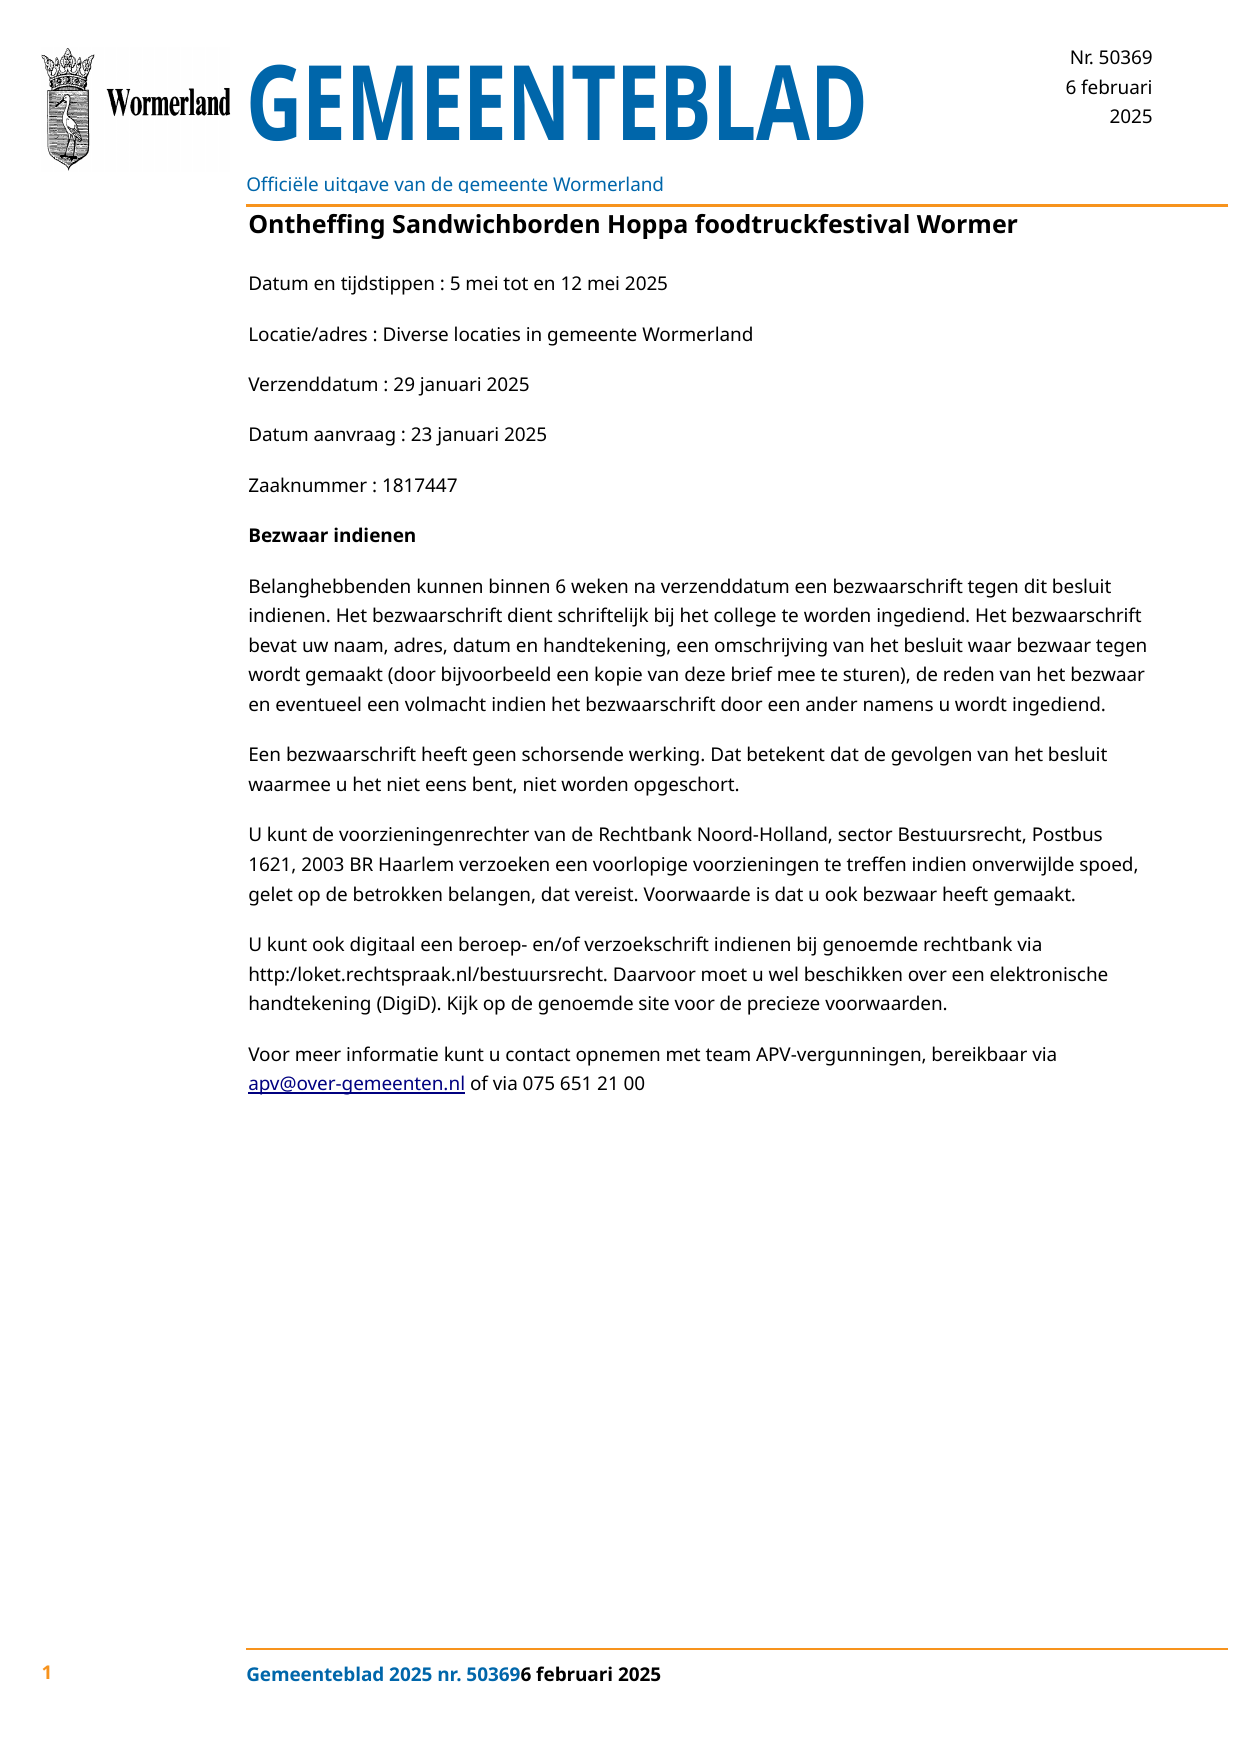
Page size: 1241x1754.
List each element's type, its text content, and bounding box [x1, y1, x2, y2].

picture [41, 47, 231, 172]
text Een bezwaarschrift heeft geen schorsende werking. Dat betekent dat de gevolgen van het besluit waarmee u het niet eens bent, niet worden opgeschort. [248, 742, 1152, 797]
text Locatie/adres : Diverse locaties in gemeente Wormerland [248, 321, 1152, 346]
text Bezwaar indienen [248, 522, 1152, 548]
text Ontheffing Sandwichborden Hoppa foodtruckfestival Wormer [248, 207, 1152, 241]
text Datum en tijdstippen : 5 mei tot en 12 mei 2025 [248, 270, 1152, 296]
text U kunt de voorzieningenrechter van de Rechtbank Noord-Holland, sector Bestuursrecht, Postbus 1621, 2003 BR Haarlem verzoeken een voorlopige voorzieningen te treffen indien onverwijlde spoed, gelet op de betrokken belangen, dat vereist. Voorwaarde is dat u ook bezwaar heeft gemaakt. [248, 822, 1152, 906]
text U kunt ook digitaal een beroep- en/of verzoekschrift indienen bij genoemde rechtbank via http:/loket.rechtspraak.nl/bestuursrecht. Daarvoor moet u wel beschikken over een elektronische handtekening (DigiD). Kijk op de genoemde site voor de precieze voorwaarden. [248, 931, 1152, 1016]
text Voor meer informatie kunt u contact opnemen met team APV-vergunningen, bereikbaar via apv@over-gemeenten.nl of via 075 651 21 00 [248, 1041, 1152, 1096]
text Zaaknummer : 1817447 [248, 472, 1152, 498]
text Belanghebbenden kunnen binnen 6 weken na verzenddatum een bezwaarschrift tegen dit besluit indienen. Het bezwaarschrift dient schriftelijk bij het college te worden ingediend. Het bezwaarschrift bevat uw naam, adres, datum en handtekening, een omschrijving van het besluit waar bezwaar tegen wordt gemaakt (door bijvoorbeeld een kopie van deze brief mee te sturen), de reden van het bezwaar en eventueel een volmacht indien het bezwaarschrift door een ander namens u wordt ingediend. [248, 573, 1152, 717]
text Verzenddatum : 29 januari 2025 [248, 371, 1152, 397]
text Datum aanvraag : 23 januari 2025 [248, 422, 1152, 447]
